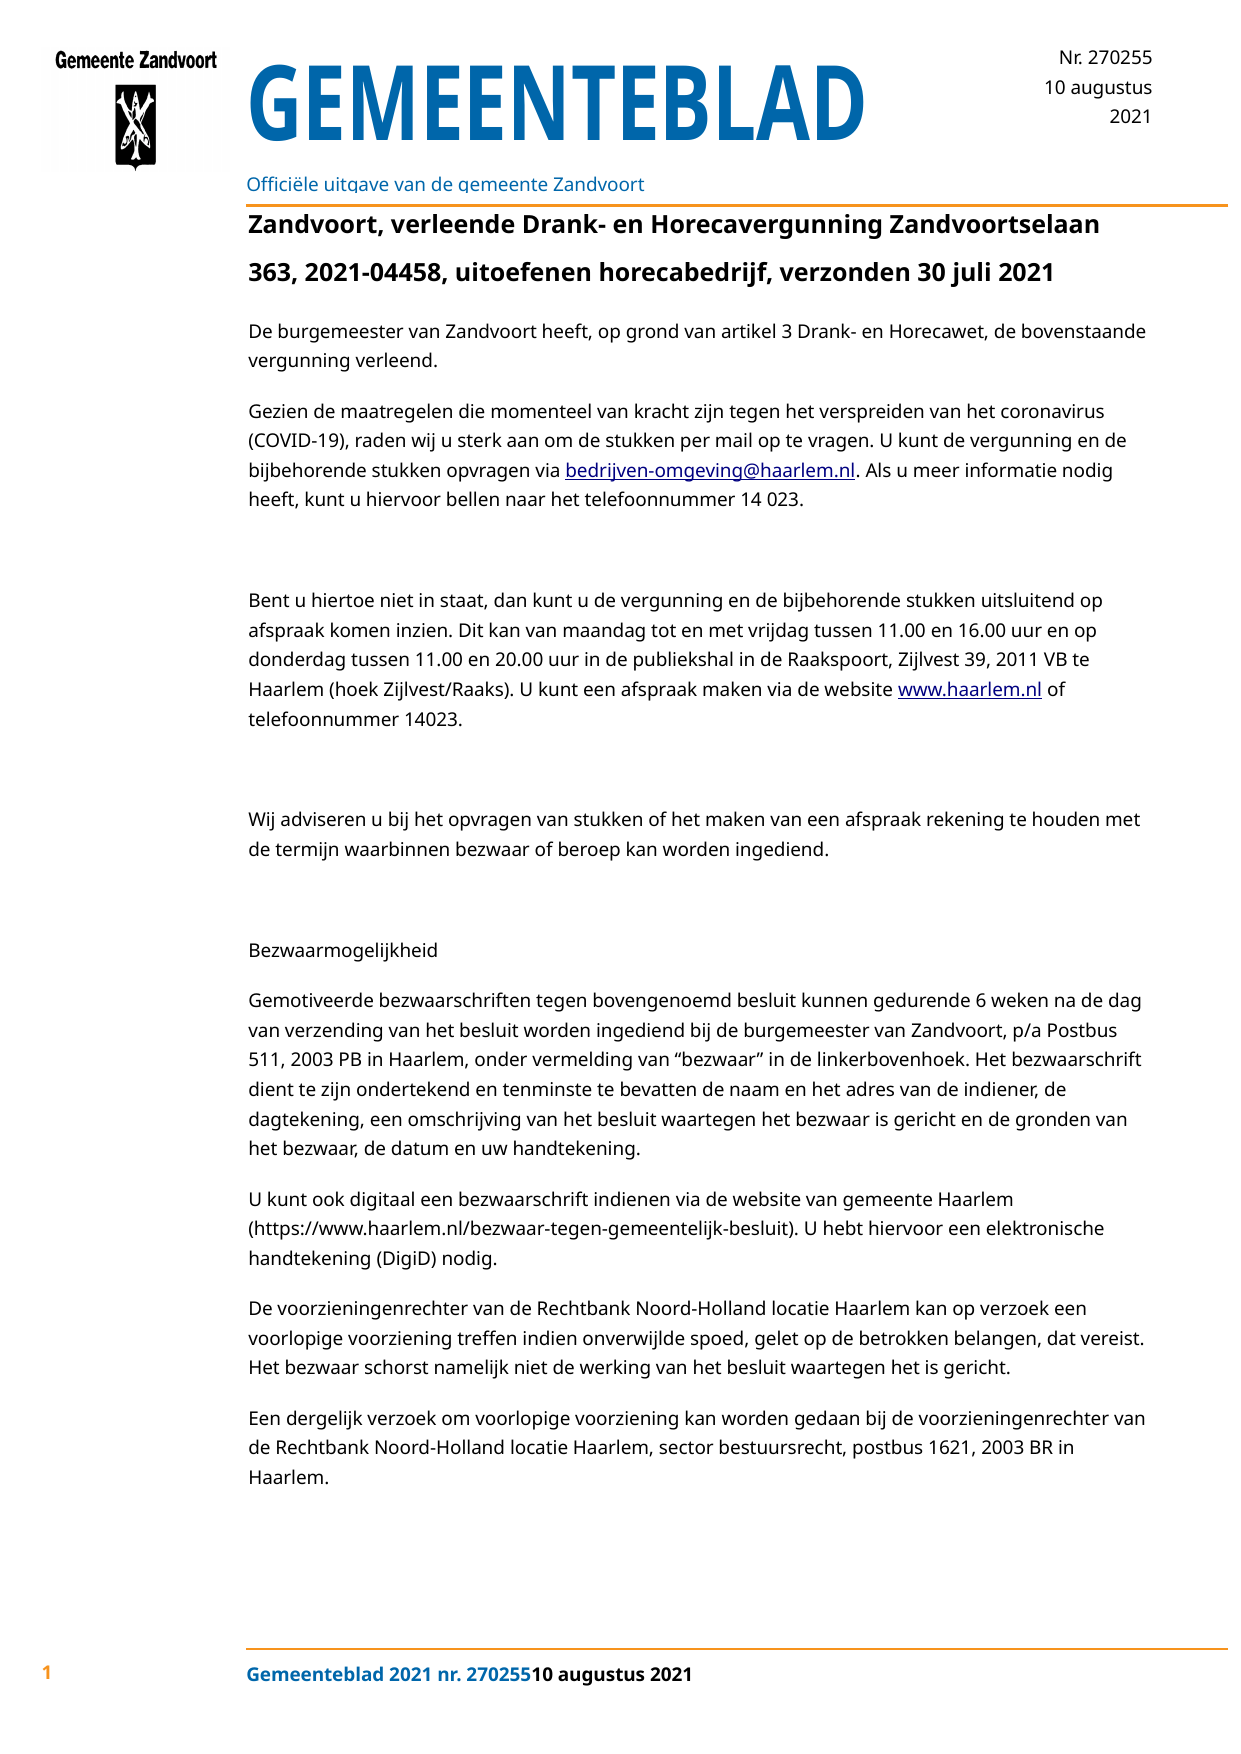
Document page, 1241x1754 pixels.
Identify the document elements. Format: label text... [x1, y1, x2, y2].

text Bezwaarmogelijkheid [248, 937, 1152, 963]
text Bent u hiertoe niet in staat, dan kunt u de vergunning en de bijbehorende stukken uitsluitend op afspraak komen inzien. Dit kan van maandag tot en met vrijdag tussen 11.00 en 16.00 uur en op donderdag tussen 11.00 en 20.00 uur in de publiekshal in de Raakspoort, Zijlvest 39, 2011 VB te Haarlem (hoek Zijlvest/Raaks). U kunt een afspraak maken via de website www.haarlem.nl of telefoonnummer 14023. [248, 587, 1152, 732]
text De burgemeester van Zandvoort heeft, op grond van artikel 3 Drank- en Horecawet, de bovenstaande vergunning verleend. [248, 318, 1152, 373]
text U kunt ook digitaal een bezwaarschrift indienen via de website van gemeente Haarlem (https://www.haarlem.nl/bezwaar-tegen-gemeentelijk-besluit). U hebt hiervoor een elektronische handtekening (DigiD) nodig. [248, 1186, 1152, 1271]
text Een dergelijk verzoek om voorlopige voorziening kan worden gedaan bij de voorzieningenrechter van de Rechtbank Noord-Holland locatie Haarlem, sector bestuursrecht, postbus 1621, 2003 BR in Haarlem. [248, 1405, 1152, 1490]
text Gezien de maatregelen die momenteel van kracht zijn tegen het verspreiden van het coronavirus (COVID-19), raden wij u sterk aan om de stukken per mail op te vragen. U kunt de vergunning en de bijbehorende stukken opvragen via bedrijven-omgeving@haarlem.nl. Als u meer informatie nodig heeft, kunt u hiervoor bellen naar het telefoonnummer 14 023. [248, 398, 1152, 512]
picture [41, 47, 231, 172]
text De voorzieningenrechter van de Rechtbank Noord-Holland locatie Haarlem kan op verzoek een voorlopige voorziening treffen indien onverwijlde spoed, gelet op de betrokken belangen, dat vereist. Het bezwaar schorst namelijk niet de werking van het besluit waartegen het is gericht. [248, 1295, 1152, 1380]
text Gemotiveerde bezwaarschriften tegen bovengenoemd besluit kunnen gedurende 6 weken na de dag van verzending van het besluit worden ingediend bij de burgemeester van Zandvoort, p/a Postbus 511, 2003 PB in Haarlem, onder vermelding van “bezwaar” in de linkerbovenhoek. Het bezwaarschrift dient te zijn ondertekend en tenminste te bevatten de naam en het adres van de indiener, de dagtekening, een omschrijving van het besluit waartegen het bezwaar is gericht en de gronden van het bezwaar, de datum en uw handtekening. [248, 987, 1152, 1161]
text Zandvoort, verleende Drank- en Horecavergunning Zandvoortselaan 363, 2021-04458, uitoefenen horecabedrijf, verzonden 30 juli 2021 [248, 207, 1152, 288]
text Wij adviseren u bij het opvragen van stukken of het maken van een afspraak rekening te houden met de termijn waarbinnen bezwaar of beroep kan worden ingediend. [248, 807, 1152, 862]
